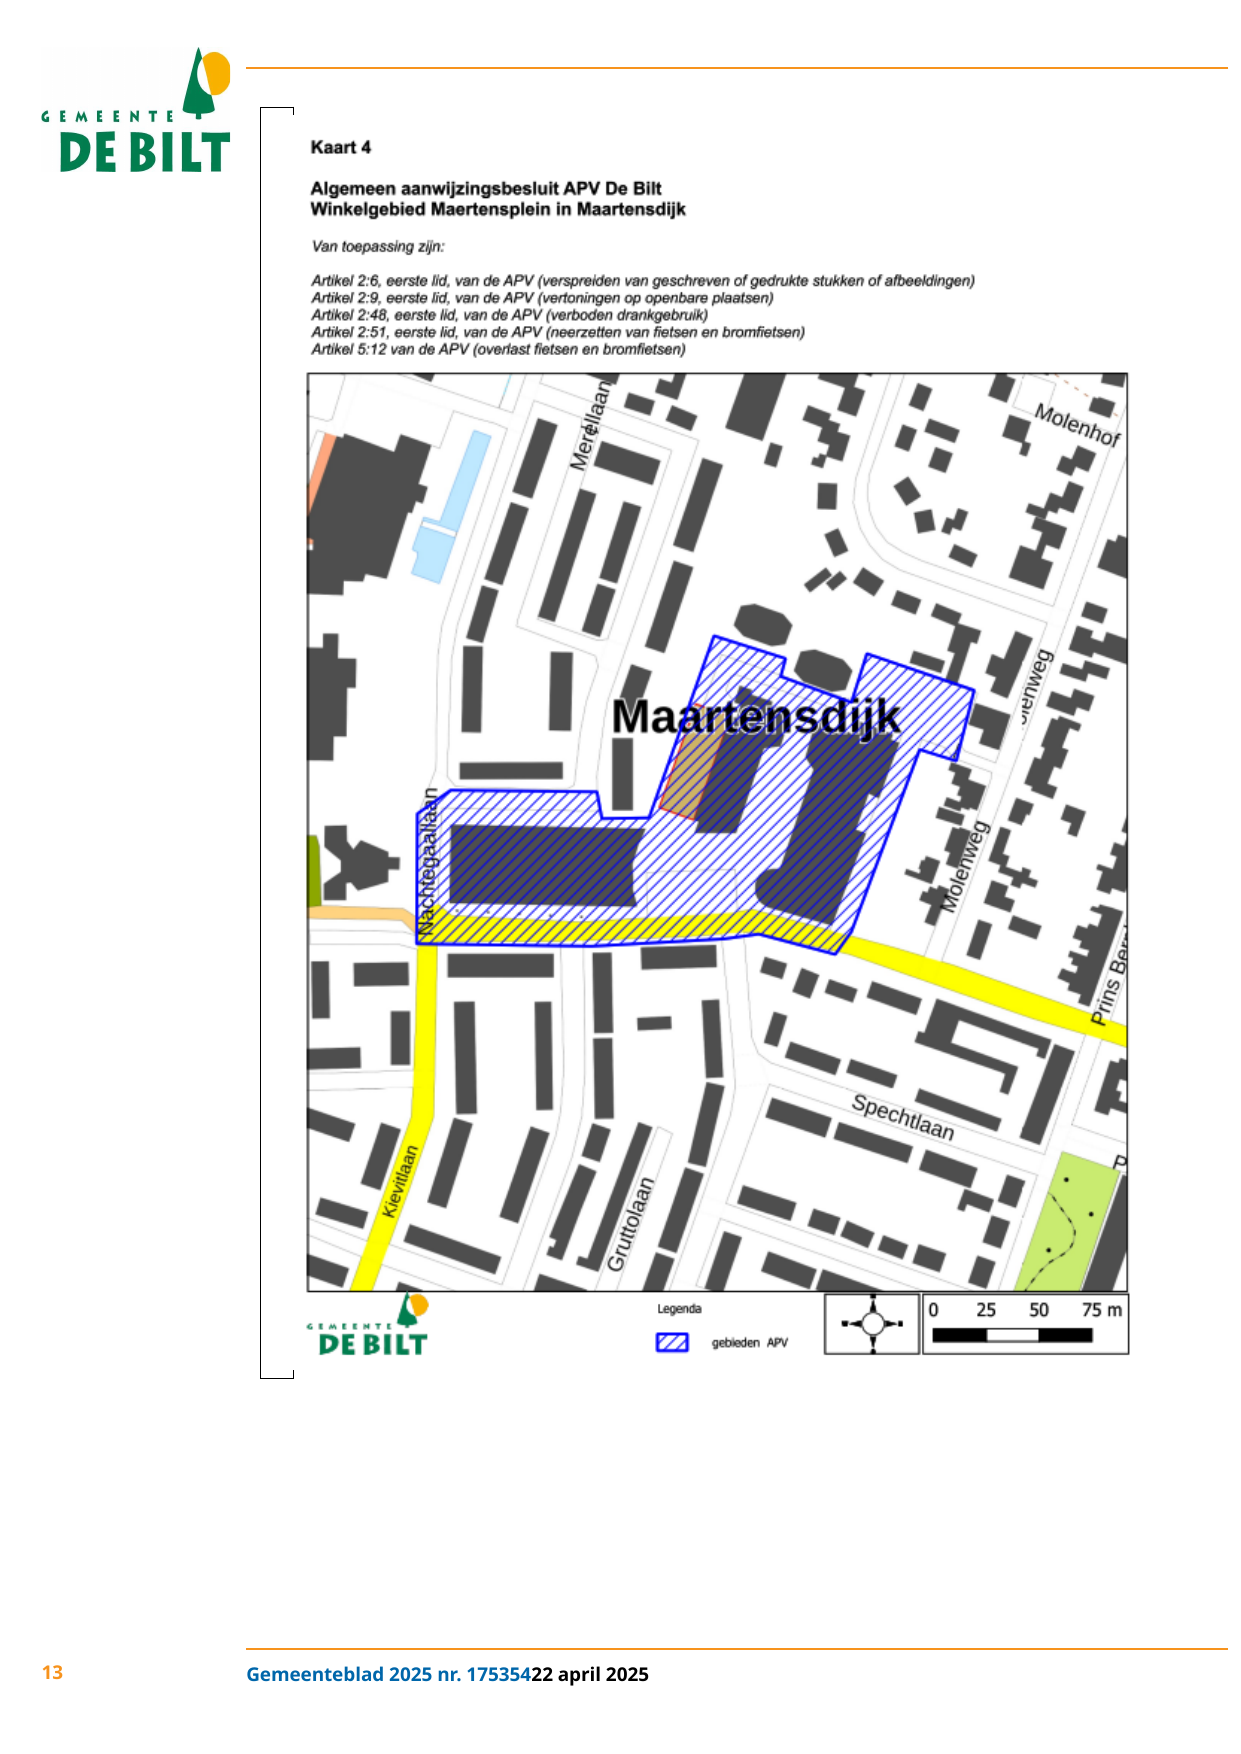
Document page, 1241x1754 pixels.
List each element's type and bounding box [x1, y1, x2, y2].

picture [268, 115, 1155, 1370]
picture [41, 47, 231, 172]
